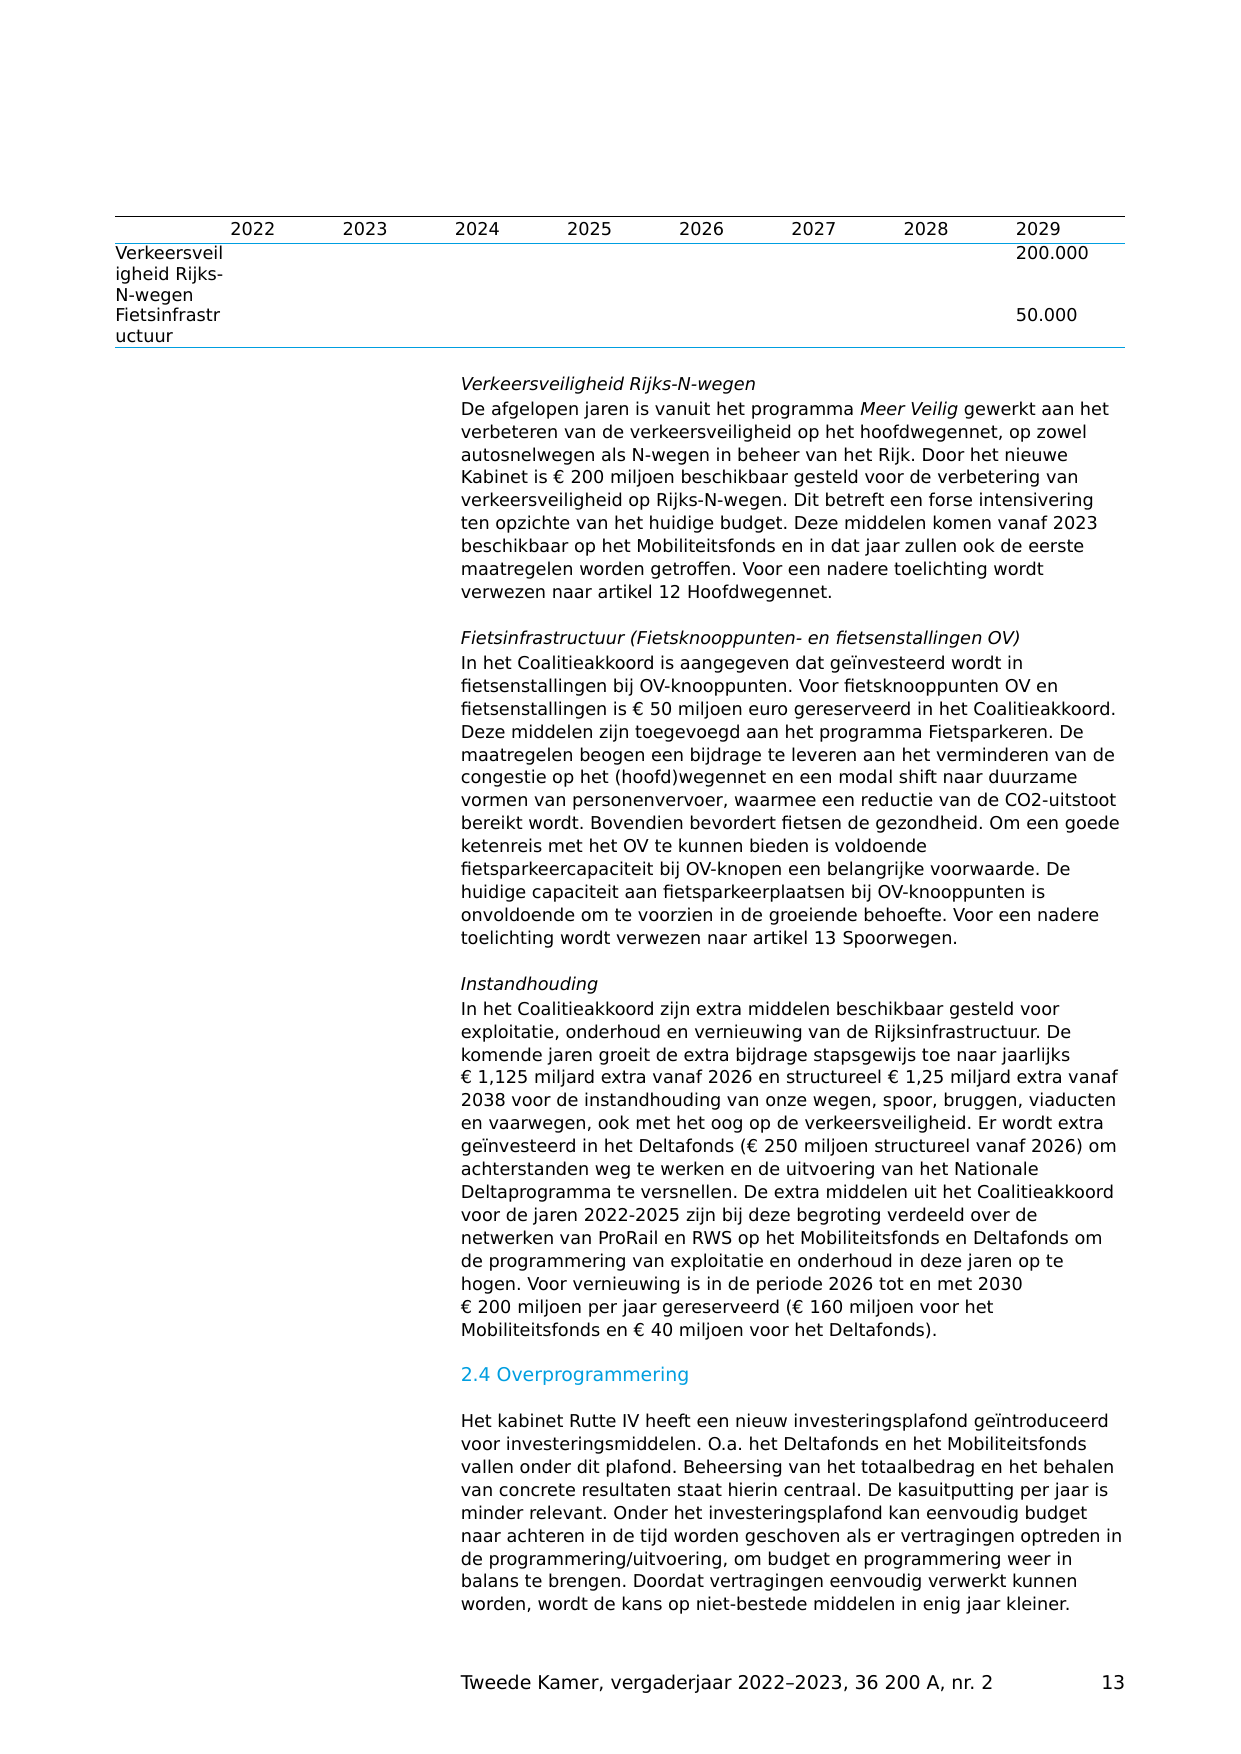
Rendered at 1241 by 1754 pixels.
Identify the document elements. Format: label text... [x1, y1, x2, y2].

table_cell 2025 [564, 217, 676, 243]
table_cell [340, 244, 452, 305]
table_cell Fietsinfrastructuur [115, 305, 227, 346]
table_cell [115, 217, 227, 243]
table_cell 2028 [900, 217, 1013, 243]
text Het kabinet Rutte IV heeft een nieuw investeringsplafond geïntroduceerd voor investeringsmiddelen. O.a. het Deltafonds en het Mobiliteitsfonds vallen onder dit plafond. Beheersing van het totaalbedrag en het behalen van concrete resultaten staat hierin centraal. De kasuitputting per jaar is minder relevant. Onder het investeringsplafond kan eenvoudig budget naar achteren in de tijd worden geschoven als er vertragingen optreden in de programmering/uitvoering, om budget en programmering weer in balans te brengen. Doordat vertragingen eenvoudig verwerkt kunnen worden, wordt de kans op niet-bestede middelen in enig jaar kleiner. [461, 1409, 1125, 1615]
table_cell 2029 [1013, 217, 1125, 243]
table_cell [452, 244, 564, 305]
table_cell 2027 [788, 217, 900, 243]
table_cell [900, 305, 1013, 346]
table_cell [340, 305, 452, 346]
table_cell [788, 244, 900, 305]
title 2.4 Overprogrammering [461, 1363, 1125, 1386]
text Verkeersveiligheid Rijks-N-wegen [461, 372, 1125, 395]
text In het Coalitieakkoord is aangegeven dat geïnvesteerd wordt in fietsenstallingen bij OV-knooppunten. Voor fietsknooppunten OV en fietsenstallingen is € 50 miljoen euro gereserveerd in het Coalitieakkoord. Deze middelen zijn toegevoegd aan het programma Fietsparkeren. De maatregelen beogen een bijdrage te leveren aan het verminderen van de congestie op het (hoofd)wegennet en een modal shift naar duurzame vormen van personenvervoer, waarmee een reductie van de CO2-uitstoot bereikt wordt. Bovendien bevordert fietsen de gezondheid. Om een goede ketenreis met het OV te kunnen bieden is voldoende fietsparkeercapaciteit bij OV-knopen een belangrijke voorwaarde. De huidige capaciteit aan fietsparkeerplaatsen bij OV-knooppunten is onvoldoende om te voorzien in de groeiende behoefte. Voor een nadere toelichting wordt verwezen naar artikel 13 Spoorwegen. [461, 651, 1125, 949]
text Instandhouding [461, 972, 1125, 995]
table_header Tabel 6 Overzicht toegekende middelen Coalitieakkoord (bedragen x € 1 miljoen) [115, 191, 1125, 216]
table_cell [900, 244, 1013, 305]
table_cell [788, 305, 900, 346]
table_cell [227, 244, 339, 305]
table_cell [676, 244, 788, 305]
table_cell 200.000 [1013, 244, 1125, 305]
table_cell Verkeersveiligheid Rijks-N-wegen [115, 244, 227, 305]
table_cell 2024 [452, 217, 564, 243]
table_cell [676, 305, 788, 346]
table_cell 2023 [340, 217, 452, 243]
text In het Coalitieakkoord zijn extra middelen beschikbaar gesteld voor exploitatie, onderhoud en vernieuwing van de Rijksinfrastructuur. De komende jaren groeit de extra bijdrage stapsgewijs toe naar jaarlijks € 1,125 miljard extra vanaf 2026 en structureel € 1,25 miljard extra vanaf 2038 voor de instandhouding van onze wegen, spoor, bruggen, viaducten en vaarwegen, ook met het oog op de verkeersveiligheid. Er wordt extra geïnvesteerd in het Deltafonds (€ 250 miljoen structureel vanaf 2026) om achterstanden weg te werken en de uitvoering van het Nationale Deltaprogramma te versnellen. De extra middelen uit het Coalitieakkoord voor de jaren 2022-2025 zijn bij deze begroting verdeeld over de netwerken van ProRail en RWS op het Mobiliteitsfonds en Deltafonds om de programmering van exploitatie en onderhoud in deze jaren op te hogen. Voor vernieuwing is in de periode 2026 tot en met 2030 € 200 miljoen per jaar gereserveerd (€ 160 miljoen voor het Mobiliteitsfonds en € 40 miljoen voor het Deltafonds). [461, 997, 1125, 1341]
table_cell 2026 [676, 217, 788, 243]
table_cell [452, 305, 564, 346]
text De afgelopen jaren is vanuit het programma Meer Veilig gewerkt aan het verbeteren van de verkeersveiligheid op het hoofdwegennet, op zowel autosnelwegen als N-wegen in beheer van het Rijk. Door het nieuwe Kabinet is € 200 miljoen beschikbaar gesteld voor de verbetering van verkeersveiligheid op Rijks-N-wegen. Dit betreft een forse intensivering ten opzichte van het huidige budget. Deze middelen komen vanaf 2023 beschikbaar op het Mobiliteitsfonds en in dat jaar zullen ook de eerste maatregelen worden getroffen. Voor een nadere toelichting wordt verwezen naar artikel 12 Hoofdwegennet. [461, 397, 1125, 603]
table_cell 2022 [227, 217, 339, 243]
table_cell [227, 305, 339, 346]
text Fietsinfrastructuur (Fietsknooppunten- en fietsenstallingen OV) [461, 626, 1125, 649]
table_cell [564, 305, 676, 346]
table_cell 50.000 [1013, 305, 1125, 346]
table_cell [564, 244, 676, 305]
